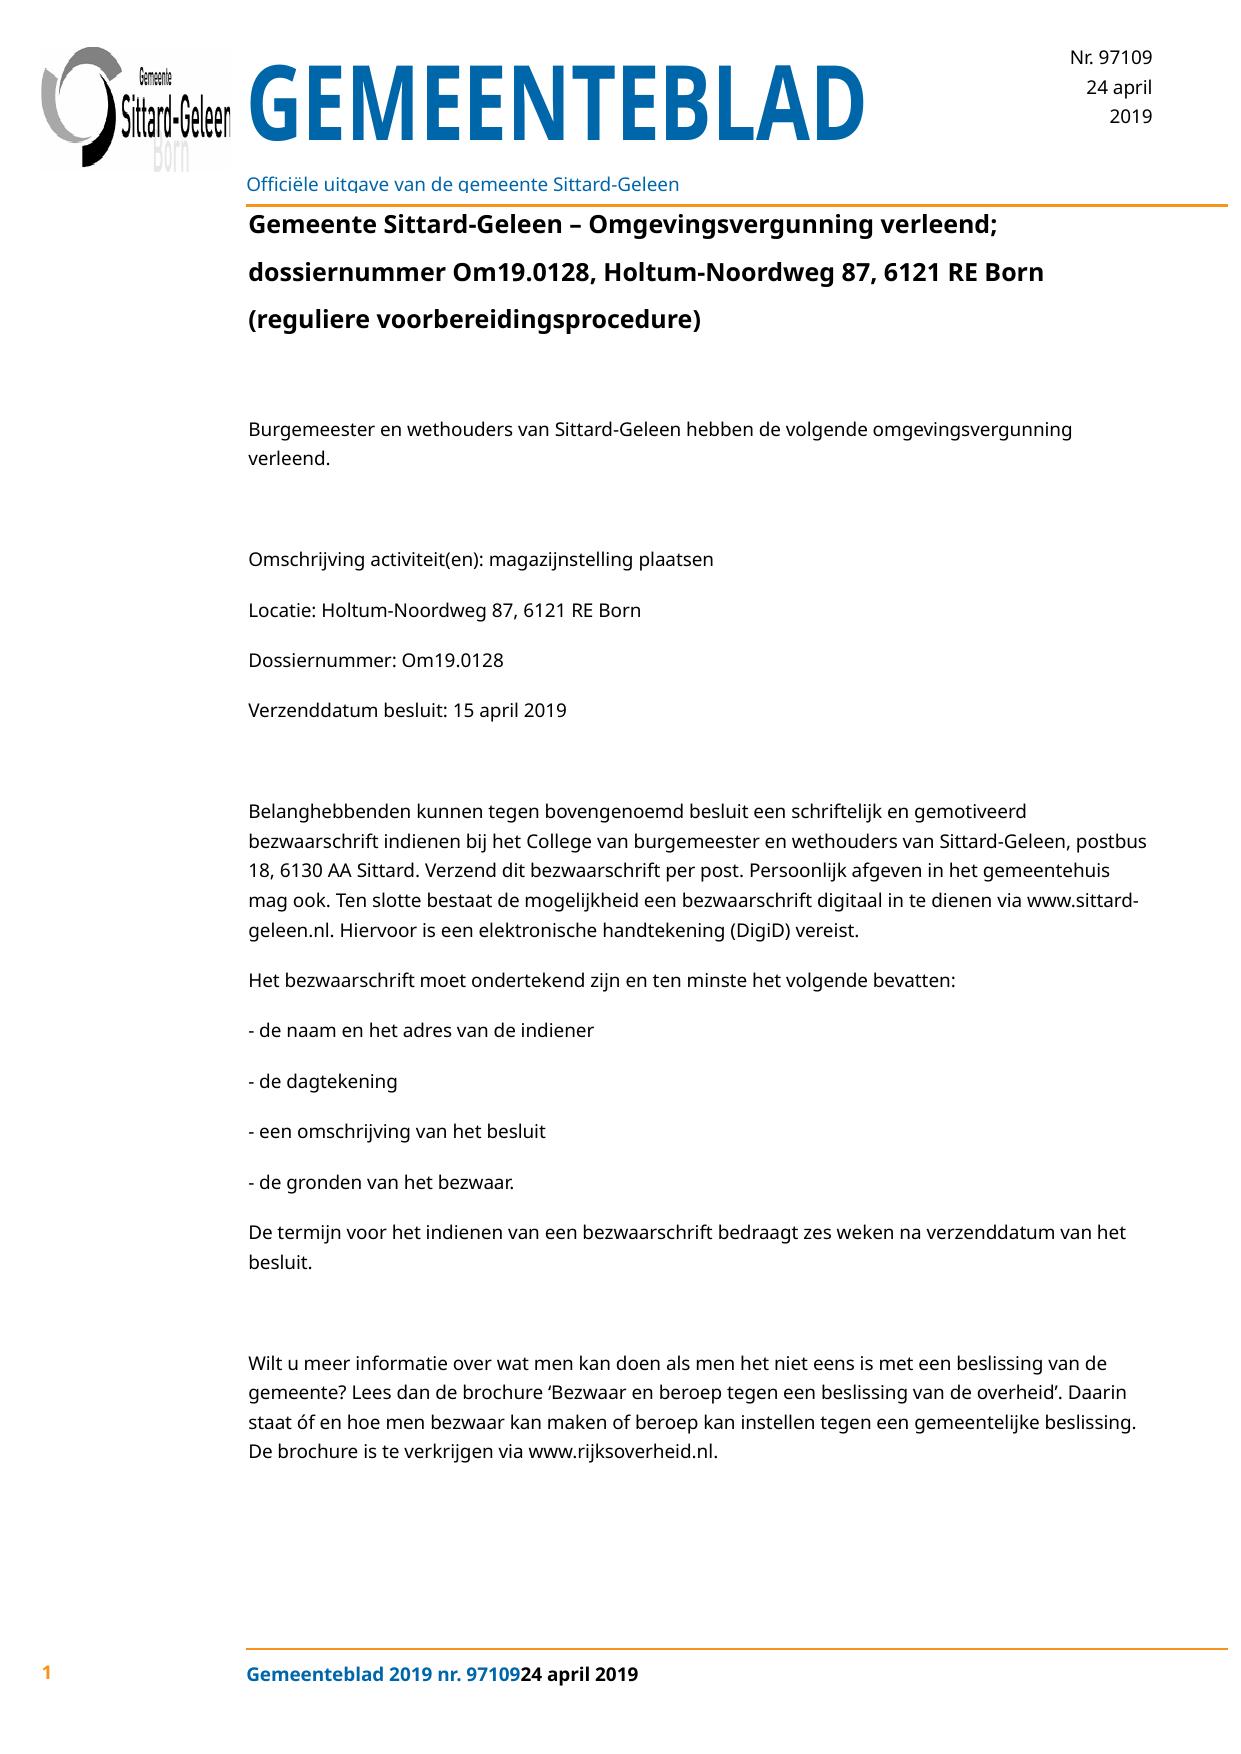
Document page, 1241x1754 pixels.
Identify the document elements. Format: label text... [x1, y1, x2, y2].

picture [41, 47, 231, 172]
text Dossiernummer: Om19.0128 [248, 647, 1152, 673]
text - een omschrijving van het besluit [248, 1118, 1152, 1144]
text Omschrijving activiteit(en): magazijnstelling plaatsen [248, 546, 1152, 572]
text - de naam en het adres van de indiener [248, 1018, 1152, 1043]
text De termijn voor het indienen van een bezwaarschrift bedraagt zes weken na verzenddatum van het besluit. [248, 1219, 1152, 1274]
text - de gronden van het bezwaar. [248, 1169, 1152, 1194]
text Wilt u meer informatie over wat men kan doen als men het niet eens is met een beslissing van de gemeente? Lees dan de brochure ‘Bezwaar en beroep tegen een beslissing van de overheid’. Daarin staat óf en hoe men bezwaar kan maken of beroep kan instellen tegen een gemeentelijke beslissing. De brochure is te verkrijgen via www.rijksoverheid.nl. [248, 1350, 1152, 1464]
text Verzenddatum besluit: 15 april 2019 [248, 698, 1152, 723]
text Het bezwaarschrift moet ondertekend zijn en ten minste het volgende bevatten: [248, 967, 1152, 993]
text Burgemeester en wethouders van Sittard-Geleen hebben de volgende omgevingsvergunning verleend. [248, 416, 1152, 471]
text Locatie: Holtum-Noordweg 87, 6121 RE Born [248, 597, 1152, 622]
text - de dagtekening [248, 1068, 1152, 1094]
text Belanghebbenden kunnen tegen bovengenoemd besluit een schriftelijk en gemotiveerd bezwaarschrift indienen bij het College van burgemeester en wethouders van Sittard-Geleen, postbus 18, 6130 AA Sittard. Verzend dit bezwaarschrift per post. Persoonlijk afgeven in het gemeentehuis mag ook. Ten slotte bestaat de mogelijkheid een bezwaarschrift digitaal in te dienen via www.sittard-geleen.nl. Hiervoor is een elektronische handtekening (DigiD) vereist. [248, 798, 1152, 942]
text Gemeente Sittard-Geleen – Omgevingsvergunning verleend; dossiernummer Om19.0128, Holtum-Noordweg 87, 6121 RE Born (reguliere voorbereidingsprocedure) [248, 207, 1152, 336]
